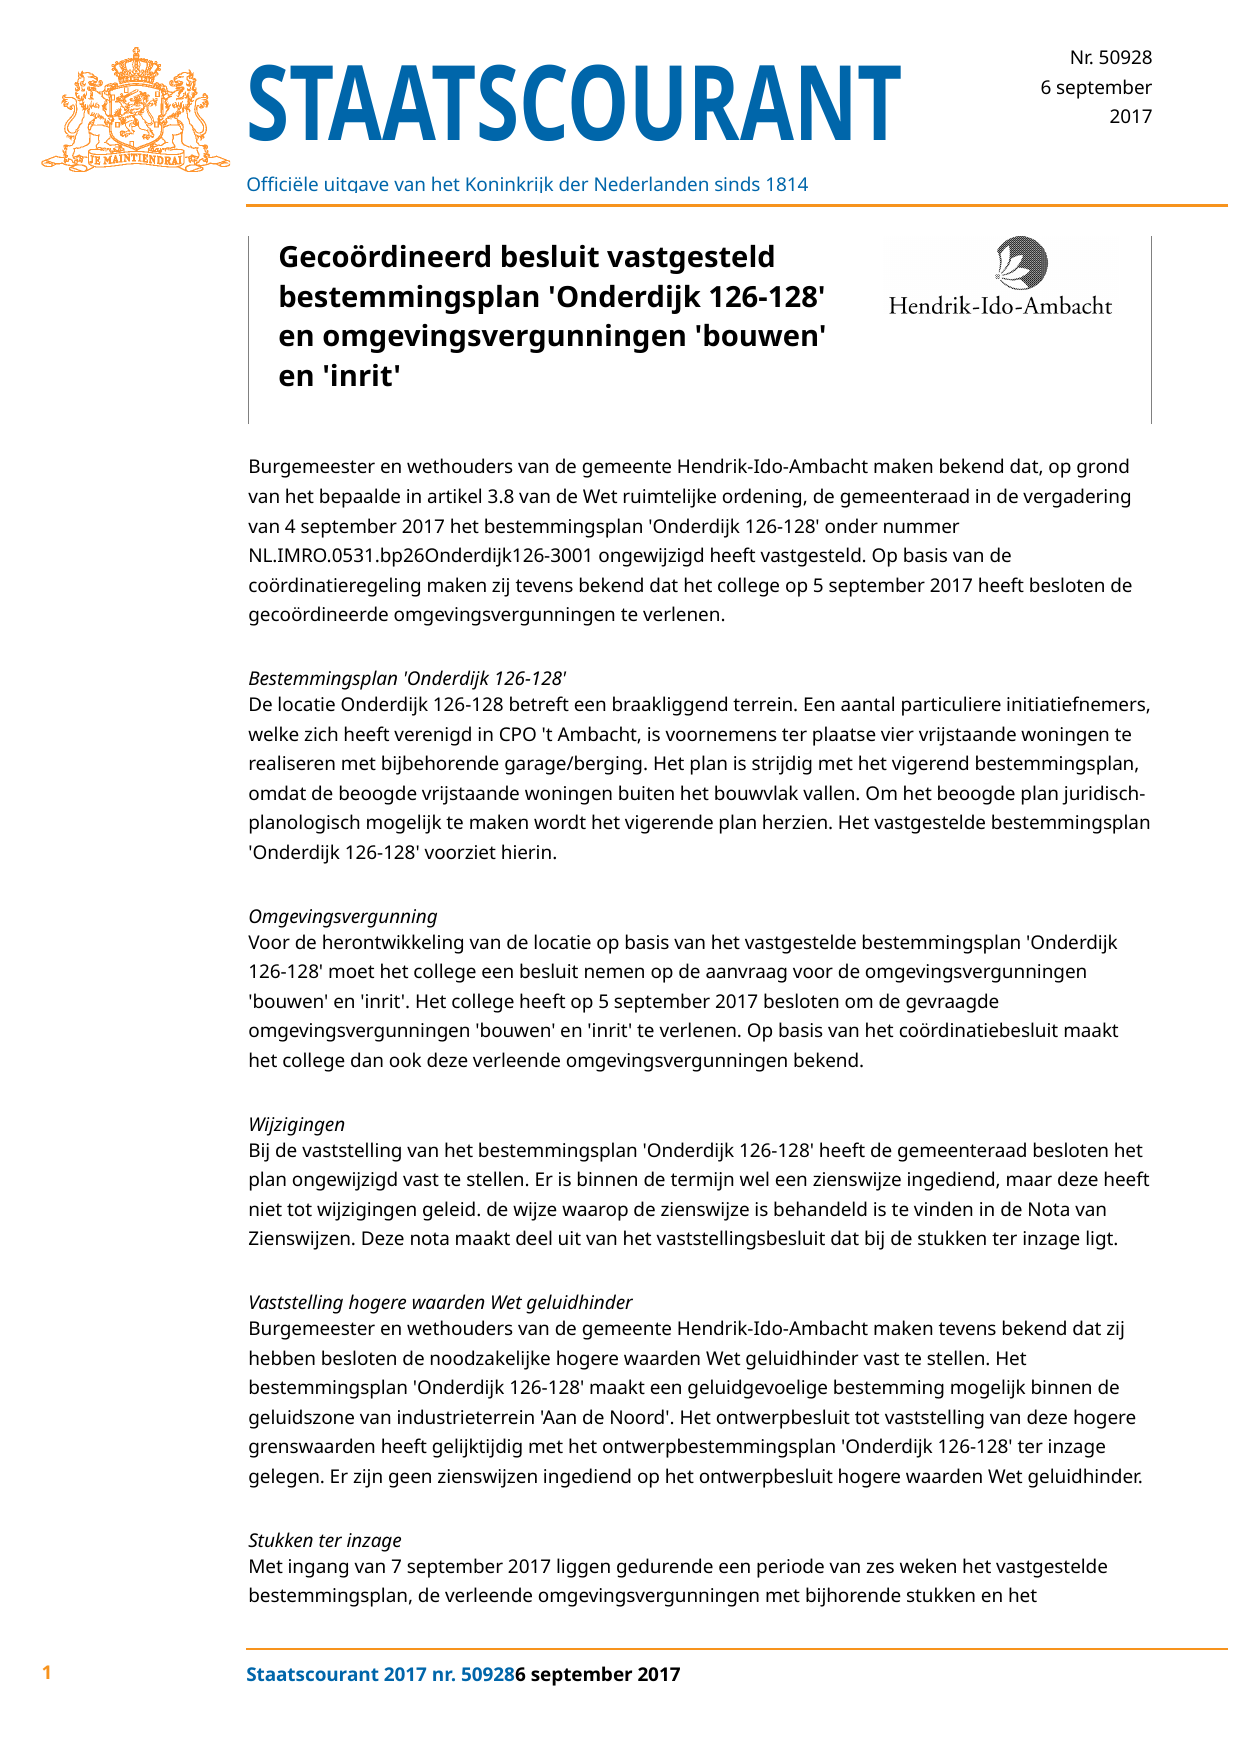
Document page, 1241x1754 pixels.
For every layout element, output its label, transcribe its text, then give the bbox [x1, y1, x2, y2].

table_header [850, 236, 1151, 424]
text De locatie Onderdijk 126-128 betreft een braakliggend terrein. Een aantal particuliere initiatiefnemers, welke zich heeft verenigd in CPO 't Ambacht, is voornemens ter plaatse vier vrijstaande woningen te realiseren met bijbehorende garage/berging. Het plan is strijdig met het vigerend bestemmingsplan, omdat de beoogde vrijstaande woningen buiten het bouwvlak vallen. Om het beoogde plan juridisch-planologisch mogelijk te maken wordt het vigerende plan herzien. Het vastgestelde bestemmingsplan 'Onderdijk 126-128' voorziet hierin. [248, 691, 1152, 865]
text Bestemmingsplan 'Onderdijk 126-128' [248, 666, 1152, 691]
picture [882, 236, 1119, 314]
text Burgemeester en wethouders van de gemeente Hendrik-Ido-Ambacht maken tevens bekend dat zij hebben besloten de noodzakelijke hogere waarden Wet geluidhinder vast te stellen. Het bestemmingsplan 'Onderdijk 126-128' maakt een geluidgevoelige bestemming mogelijk binnen de geluidszone van industrieterrein 'Aan de Noord'. Het ontwerpbesluit tot vaststelling van deze hogere grenswaarden heeft gelijktijdig met het ontwerpbestemmingsplan 'Onderdijk 126-128' ter inzage gelegen. Er zijn geen zienswijzen ingediend op het ontwerpbesluit hogere waarden Wet geluidhinder. [248, 1315, 1152, 1489]
text Stukken ter inzage [248, 1527, 1152, 1553]
text Vaststelling hogere waarden Wet geluidhinder [248, 1289, 1152, 1315]
text Burgemeester en wethouders van de gemeente Hendrik-Ido-Ambacht maken bekend dat, op grond van het bepaalde in artikel 3.8 van de Wet ruimtelijke ordening, de gemeenteraad in de vergadering van 4 september 2017 het bestemmingsplan 'Onderdijk 126-128' onder nummer NL.IMRO.0531.bp26Onderdijk126-3001 ongewijzigd heeft vastgesteld. Op basis van de coördinatieregeling maken zij tevens bekend dat het college op 5 september 2017 heeft besloten de gecoördineerde omgevingsvergunningen te verlenen. [248, 454, 1152, 627]
text Wijzigingen [248, 1111, 1152, 1137]
text Bij de vaststelling van het bestemmingsplan 'Onderdijk 126-128' heeft de gemeenteraad besloten het plan ongewijzigd vast te stellen. Er is binnen de termijn wel een zienswijze ingediend, maar deze heeft niet tot wijzigingen geleid. de wijze waarop de zienswijze is behandeld is te vinden in de Nota van Zienswijzen. Deze nota maakt deel uit van het vaststellingsbesluit dat bij de stukken ter inzage ligt. [248, 1137, 1152, 1251]
table_header Gecoördineerd besluit vastgesteld bestemmingsplan 'Onderdijk 126-128' en omgevingsvergunningen 'bouwen' en 'inrit' [249, 236, 850, 424]
text Met ingang van 7 september 2017 liggen gedurende een periode van zes weken het vastgestelde bestemmingsplan, de verleende omgevingsvergunningen met bijhorende stukken en het [248, 1553, 1152, 1608]
text Omgevingsvergunning [248, 903, 1152, 929]
picture [41, 47, 231, 172]
text Voor de herontwikkeling van de locatie op basis van het vastgestelde bestemmingsplan 'Onderdijk 126-128' moet het college een besluit nemen op de aanvraag voor de omgevingsvergunningen 'bouwen' en 'inrit'. Het college heeft op 5 september 2017 besloten om de gevraagde omgevingsvergunningen 'bouwen' en 'inrit' te verlenen. Op basis van het coördinatiebesluit maakt het college dan ook deze verleende omgevingsvergunningen bekend. [248, 929, 1152, 1073]
